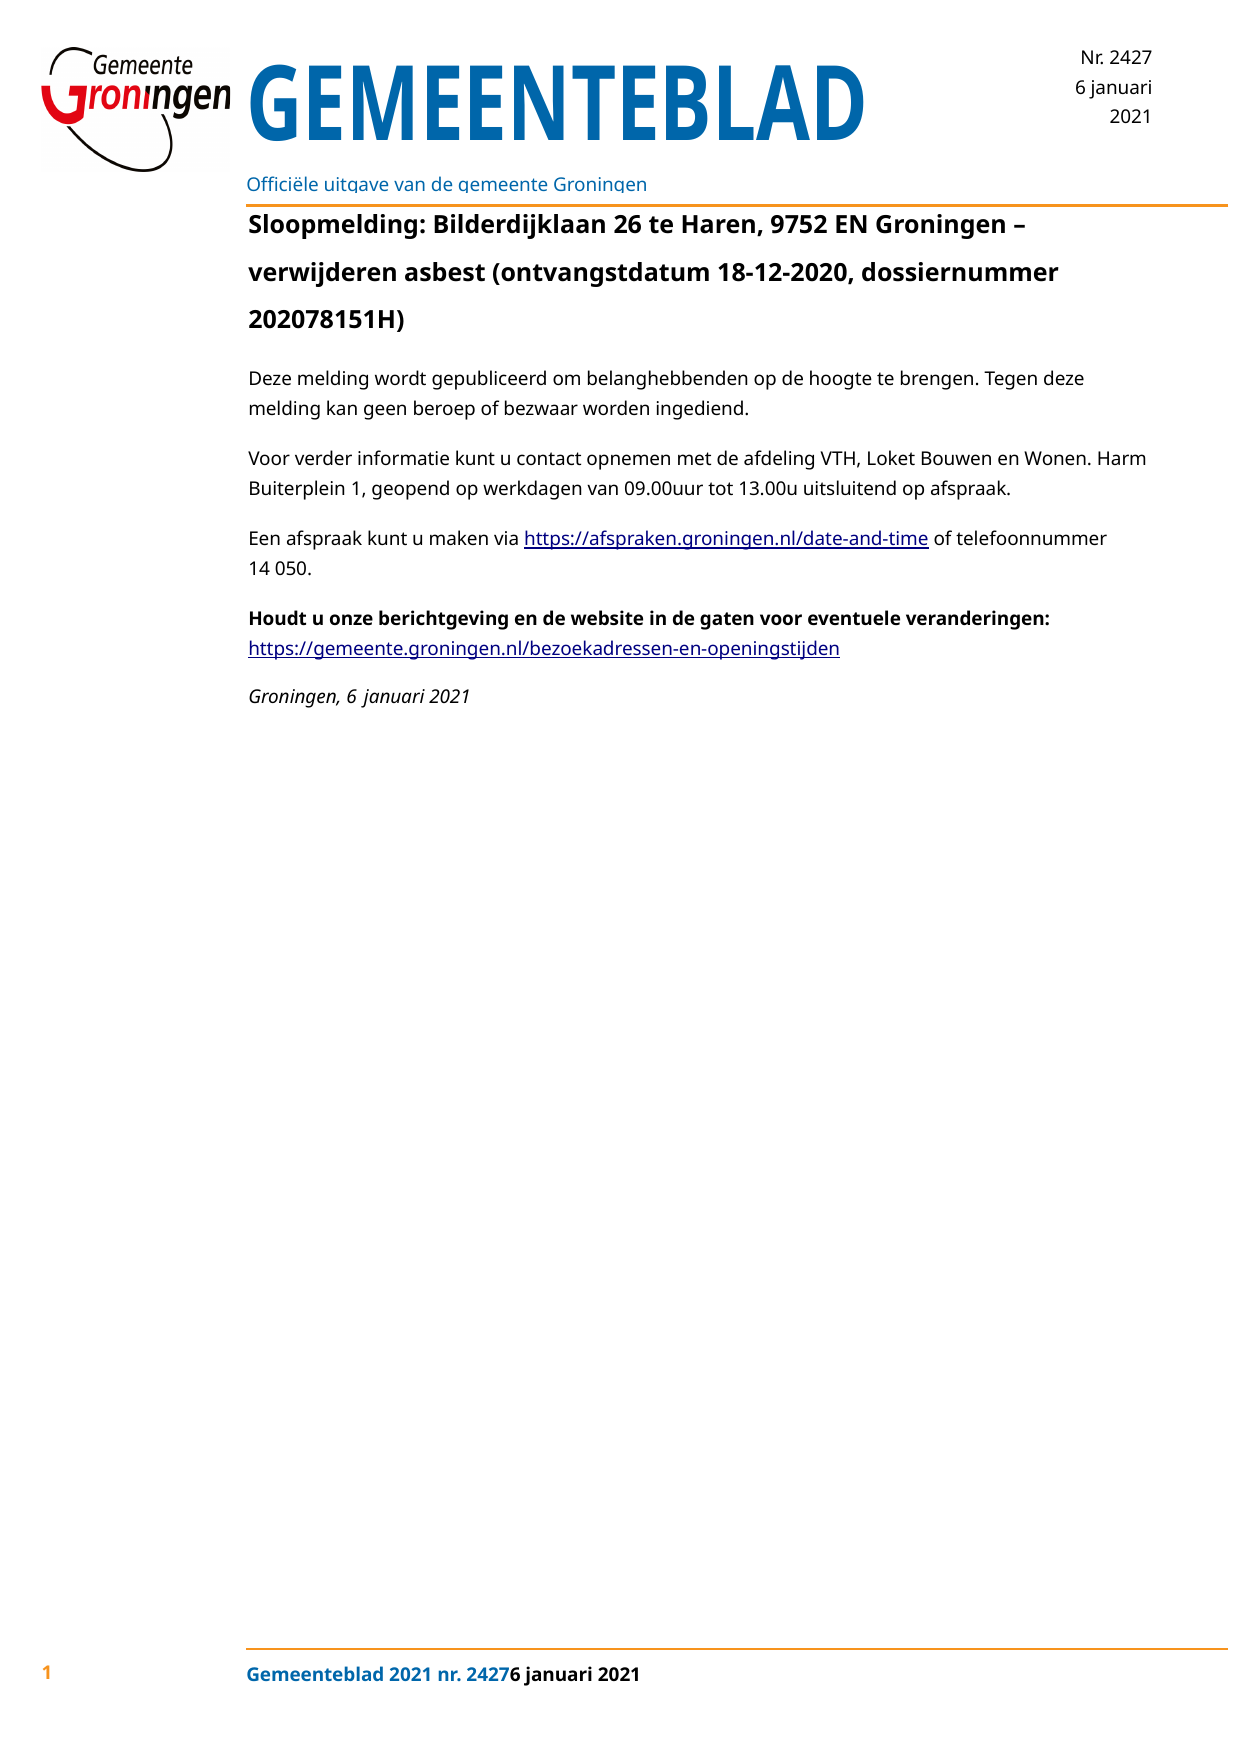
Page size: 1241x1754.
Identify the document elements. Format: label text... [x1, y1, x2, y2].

text Groningen, 6 januari 2021 [248, 683, 1152, 709]
text Voor verder informatie kunt u contact opnemen met de afdeling VTH, Loket Bouwen en Wonen. Harm Buiterplein 1, geopend op werkdagen van 09.00uur tot 13.00u uitsluitend op afspraak. [248, 446, 1152, 501]
text Een afspraak kunt u maken via https://afspraken.groningen.nl/date-and-time of telefoonnummer 14 050. [248, 526, 1152, 581]
text Sloopmelding: Bilderdijklaan 26 te Haren, 9752 EN Groningen – verwijderen asbest (ontvangstdatum 18-12-2020, dossiernummer 202078151H) [248, 207, 1152, 336]
text Deze melding wordt gepubliceerd om belanghebbenden op de hoogte te brengen. Tegen deze melding kan geen beroep of bezwaar worden ingediend. [248, 366, 1152, 421]
text Houdt u onze berichtgeving en de website in de gaten voor eventuele veranderingen: https://gemeente.groningen.nl/bezoekadressen-en-openingstijden [248, 606, 1152, 661]
picture [41, 47, 231, 172]
